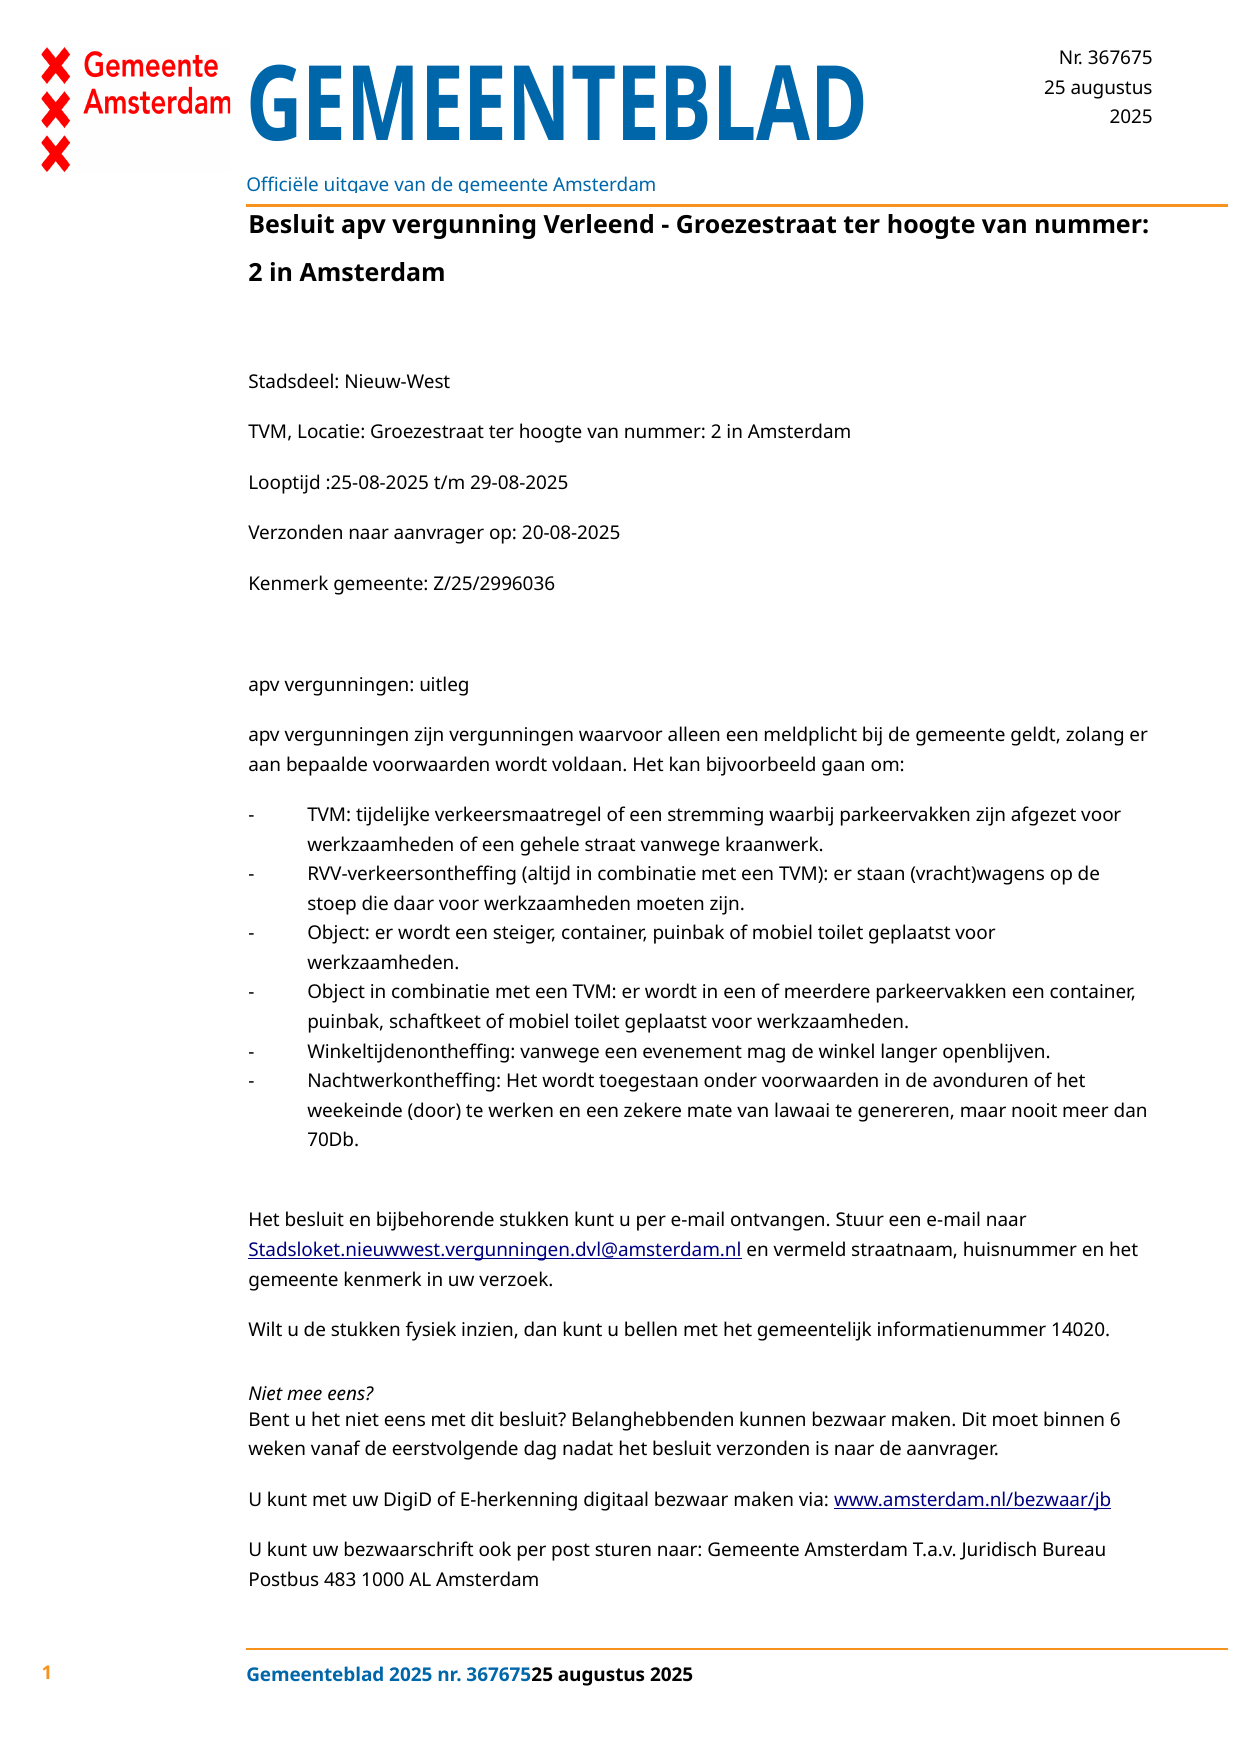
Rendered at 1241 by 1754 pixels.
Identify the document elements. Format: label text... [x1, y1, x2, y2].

text apv vergunningen: uitleg [248, 671, 1152, 697]
text Verzonden naar aanvrager op: 20-08-2025 [248, 519, 1152, 545]
list RVV-verkeersontheffing (altijd in combinatie met een TVM): er staan (vracht)wagens op de stoep die daar voor werkzaamheden moeten zijn. [248, 860, 1152, 916]
list Object in combinatie met een TVM: er wordt in een of meerdere parkeervakken een container, puinbak, schaftkeet of mobiel toilet geplaatst voor werkzaamheden. [248, 979, 1152, 1034]
text U kunt met uw DigiD of E-herkenning digitaal bezwaar maken via: www.amsterdam.nl/bezwaar/jb [248, 1486, 1152, 1512]
list TVM: tijdelijke verkeersmaatregel of een stremming waarbij parkeervakken zijn afgezet voor werkzaamheden of een gehele straat vanwege kraanwerk. [248, 801, 1152, 857]
list Winkeltijdenontheffing: vanwege een evenement mag de winkel langer openblijven. [248, 1038, 1152, 1064]
picture [41, 47, 231, 172]
text TVM, Locatie: Groezestraat ter hoogte van nummer: 2 in Amsterdam [248, 419, 1152, 444]
text Looptijd :25-08-2025 t/m 29-08-2025 [248, 469, 1152, 495]
list Object: er wordt een steiger, container, puinbak of mobiel toilet geplaatst voor werkzaamheden. [248, 919, 1152, 975]
text Het besluit en bijbehorende stukken kunt u per e-mail ontvangen. Stuur een e-mail naar Stadsloket.nieuwwest.vergunningen.dvl@amsterdam.nl en vermeld straatnaam, huisnummer en het gemeente kenmerk in uw verzoek. [248, 1207, 1152, 1292]
text U kunt uw bezwaarschrift ook per post sturen naar: Gemeente Amsterdam T.a.v. Juridisch Bureau Postbus 483 1000 AL Amsterdam [248, 1536, 1152, 1592]
text apv vergunningen zijn vergunningen waarvoor alleen een meldplicht bij de gemeente geldt, zolang er aan bepaalde voorwaarden wordt voldaan. Het kan bijvoorbeeld gaan om: [248, 721, 1152, 777]
text Wilt u de stukken fysiek inzien, dan kunt u bellen met het gemeentelijk informatienummer 14020. [248, 1316, 1152, 1342]
text Besluit apv vergunning Verleend - Groezestraat ter hoogte van nummer: 2 in Amsterdam [248, 207, 1152, 288]
text Stadsdeel: Nieuw-West [248, 368, 1152, 394]
text Bent u het niet eens met dit besluit? Belanghebbenden kunnen bezwaar maken. Dit moet binnen 6 weken vanaf de eerstvolgende dag nadat het besluit verzonden is naar de aanvrager. [248, 1406, 1152, 1461]
text Niet mee eens? [248, 1380, 1152, 1406]
text Kenmerk gemeente: Z/25/2996036 [248, 570, 1152, 596]
list Nachtwerkontheffing: Het wordt toegestaan onder voorwaarden in de avonduren of het weekeinde (door) te werken en een zekere mate van lawaai te genereren, maar nooit meer dan 70Db. [248, 1067, 1152, 1152]
